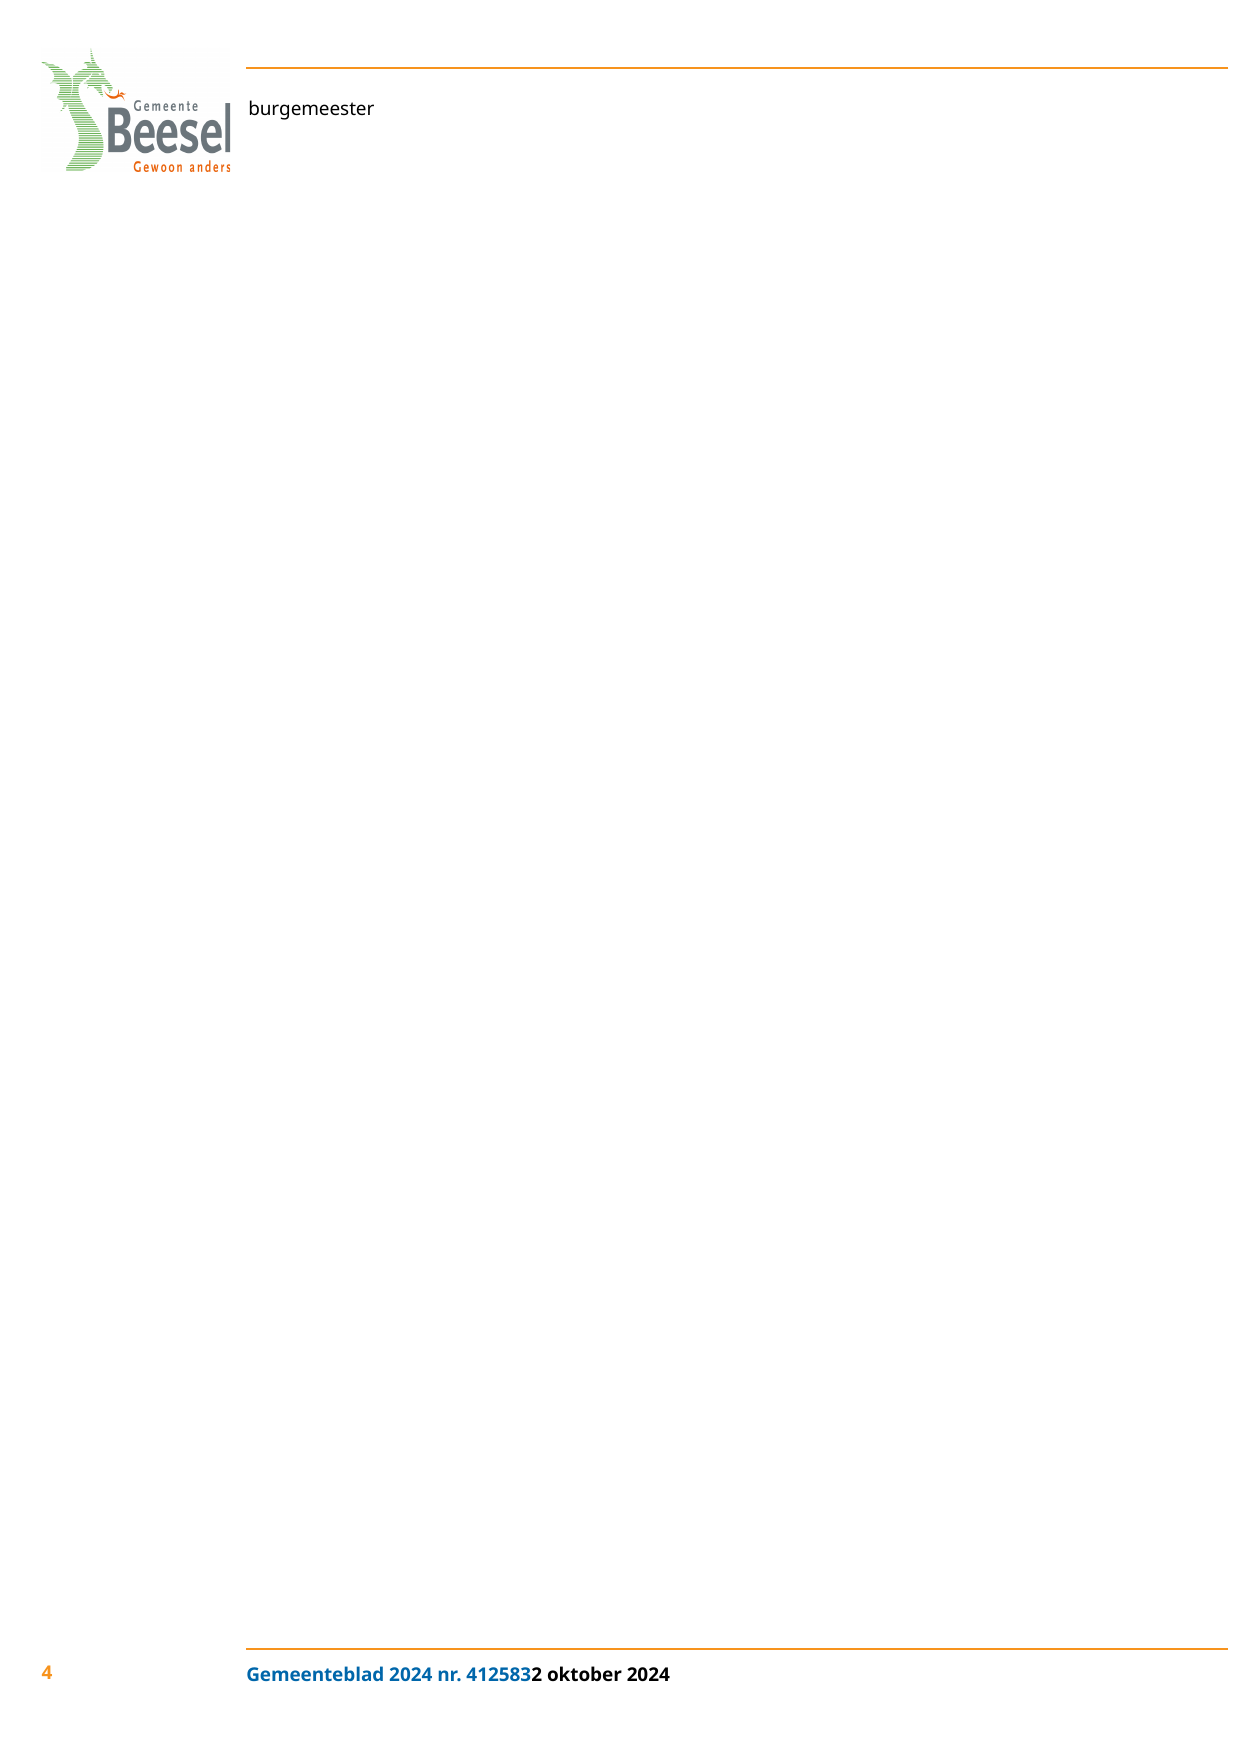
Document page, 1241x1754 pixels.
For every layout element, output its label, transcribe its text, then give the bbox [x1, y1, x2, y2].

picture [41, 47, 231, 172]
text burgemeester [248, 95, 1152, 121]
